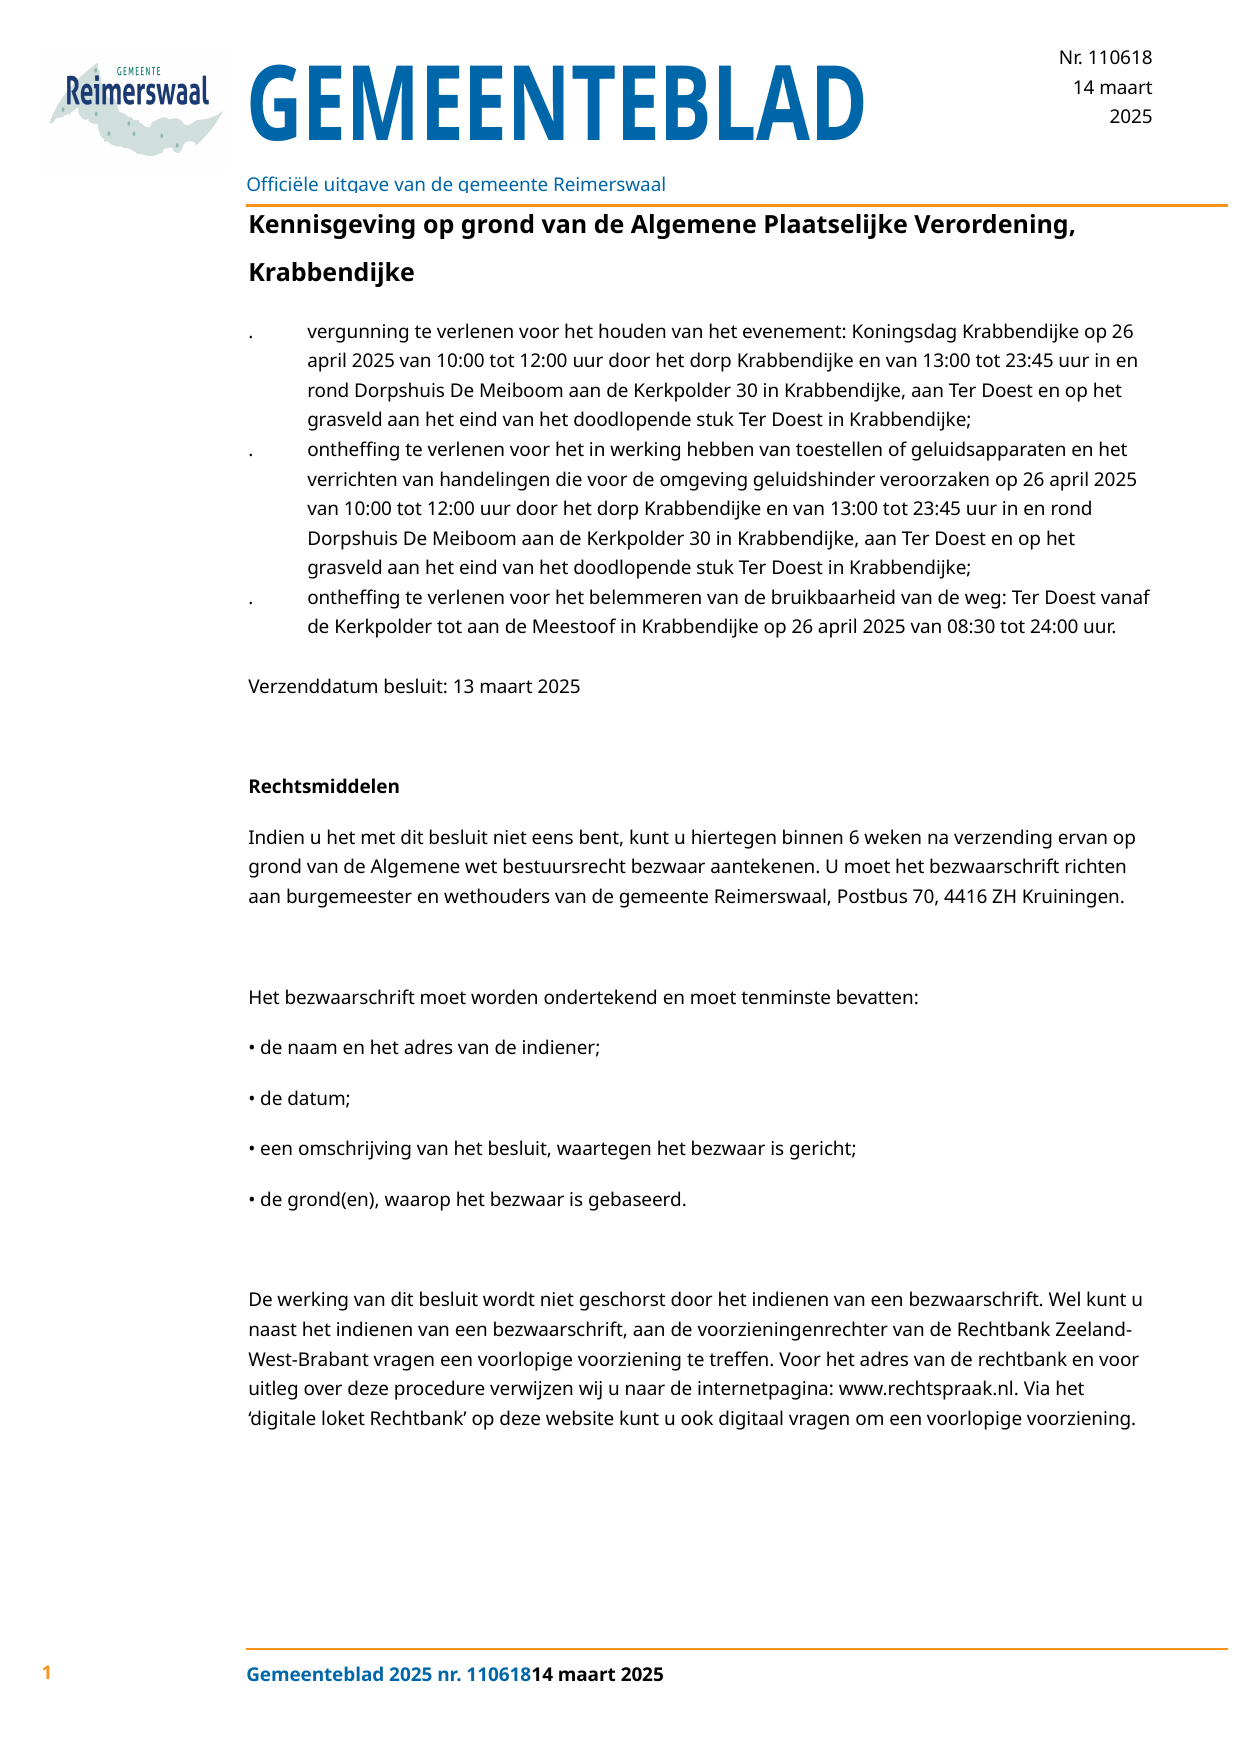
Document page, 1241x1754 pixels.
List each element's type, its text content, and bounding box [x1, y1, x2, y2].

text • de naam en het adres van de indiener; [248, 1034, 1152, 1060]
list vergunning te verlenen voor het houden van het evenement: Koningsdag Krabbendijke op 26 april 2025 van 10:00 tot 12:00 uur door het dorp Krabbendijke en van 13:00 tot 23:45 uur in en rond Dorpshuis De Meiboom aan de Kerkpolder 30 in Krabbendijke, aan Ter Doest en op het grasveld aan het eind van het doodlopende stuk Ter Doest in Krabbendijke; [248, 318, 1152, 432]
text • de datum; [248, 1085, 1152, 1111]
picture [41, 47, 231, 172]
text Indien u het met dit besluit niet eens bent, kunt u hiertegen binnen 6 weken na verzending ervan op grond van de Algemene wet bestuursrecht bezwaar aantekenen. U moet het bezwaarschrift richten aan burgemeester en wethouders van de gemeente Reimerswaal, Postbus 70, 4416 ZH Kruiningen. [248, 824, 1152, 909]
text De werking van dit besluit wordt niet geschorst door het indienen van een bezwaarschrift. Wel kunt u naast het indienen van een bezwaarschrift, aan de voorzieningenrechter van de Rechtbank Zeeland-West-Brabant vragen een voorlopige voorziening te treffen. Voor het adres van de rechtbank en voor uitleg over deze procedure verwijzen wij u naar de internetpagina: www.rechtspraak.nl. Via het ‘digitale loket Rechtbank’ op deze website kunt u ook digitaal vragen om een voorlopige voorziening. [248, 1287, 1152, 1431]
text • de grond(en), waarop het bezwaar is gebaseerd. [248, 1186, 1152, 1212]
text Kennisgeving op grond van de Algemene Plaatselijke Verordening, Krabbendijke [248, 207, 1152, 288]
text Verzenddatum besluit: 13 maart 2025 [248, 673, 1152, 699]
list ontheffing te verlenen voor het belemmeren van de bruikbaarheid van de weg: Ter Doest vanaf de Kerkpolder tot aan de Meestoof in Krabbendijke op 26 april 2025 van 08:30 tot 24:00 uur. [248, 584, 1152, 639]
text Rechtsmiddelen [248, 774, 1152, 799]
list ontheffing te verlenen voor het in werking hebben van toestellen of geluidsapparaten en het verrichten van handelingen die voor de omgeving geluidshinder veroorzaken op 26 april 2025 van 10:00 tot 12:00 uur door het dorp Krabbendijke en van 13:00 tot 23:45 uur in en rond Dorpshuis De Meiboom aan de Kerkpolder 30 in Krabbendijke, aan Ter Doest en op het grasveld aan het eind van het doodlopende stuk Ter Doest in Krabbendijke; [248, 436, 1152, 580]
text Het bezwaarschrift moet worden ondertekend en moet tenminste bevatten: [248, 984, 1152, 1010]
text • een omschrijving van het besluit, waartegen het bezwaar is gericht; [248, 1135, 1152, 1161]
